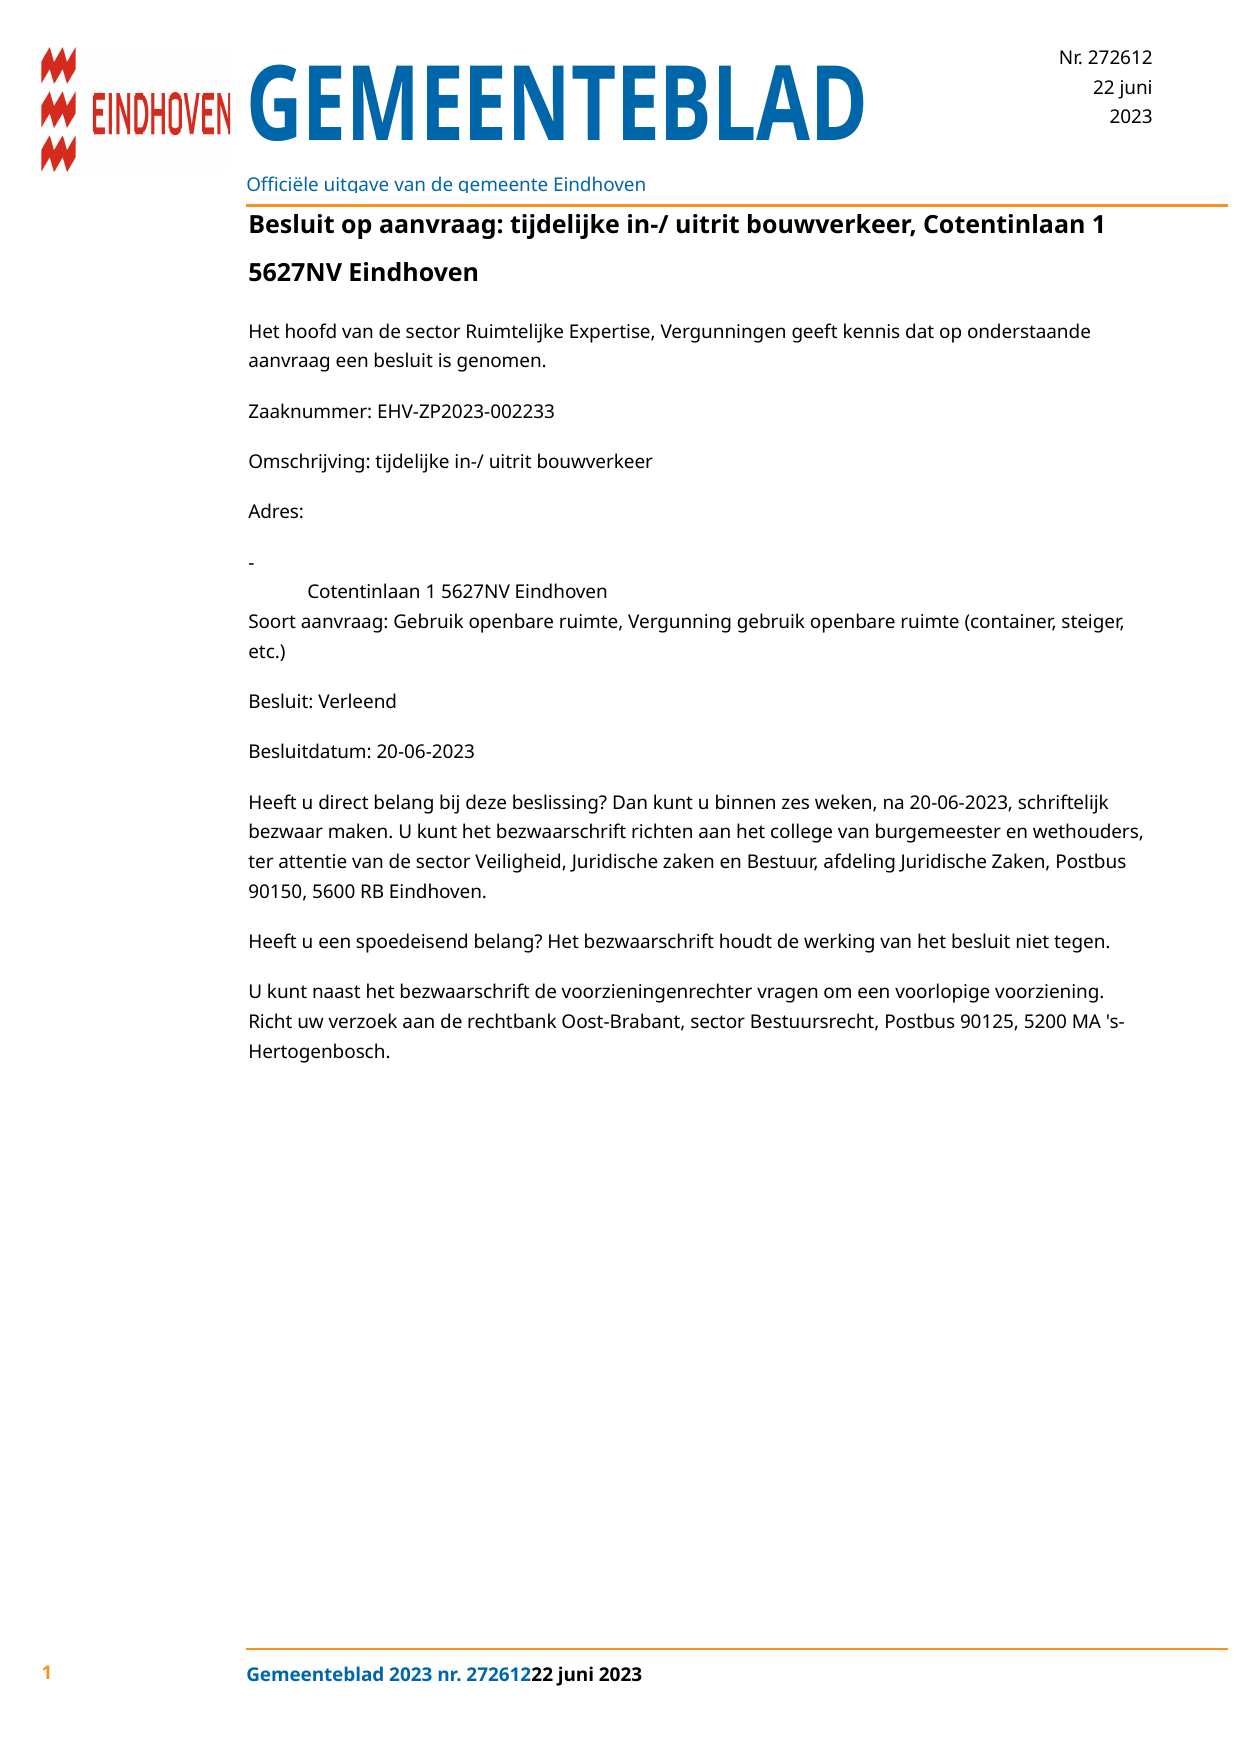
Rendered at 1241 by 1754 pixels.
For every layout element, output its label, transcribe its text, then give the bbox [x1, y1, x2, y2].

text Besluitdatum: 20-06-2023 [248, 739, 1152, 764]
text Zaaknummer: EHV-ZP2023-002233 [248, 398, 1152, 424]
text Het hoofd van de sector Ruimtelijke Expertise, Vergunningen geeft kennis dat op onderstaande aanvraag een besluit is genomen. [248, 318, 1152, 373]
text Omschrijving: tijdelijke in-/ uitrit bouwverkeer [248, 448, 1152, 474]
picture [41, 47, 231, 172]
text Besluit op aanvraag: tijdelijke in-/ uitrit bouwverkeer, Cotentinlaan 1 5627NV Eindhoven [248, 207, 1152, 288]
text Adres: [248, 499, 1152, 524]
list Cotentinlaan 1 5627NV Eindhoven [248, 579, 1152, 604]
text U kunt naast het bezwaarschrift de voorzieningenrechter vragen om een voorlopige voorziening. Richt uw verzoek aan de rechtbank Oost-Brabant, sector Bestuursrecht, Postbus 90125, 5200 MA 's-Hertogenbosch. [248, 979, 1152, 1064]
text Heeft u direct belang bij deze beslissing? Dan kunt u binnen zes weken, na 20-06-2023, schriftelijk bezwaar maken. U kunt het bezwaarschrift richten aan het college van burgemeester en wethouders, ter attentie van de sector Veiligheid, Juridische zaken en Bestuur, afdeling Juridische Zaken, Postbus 90150, 5600 RB Eindhoven. [248, 789, 1152, 904]
text Besluit: Verleend [248, 688, 1152, 714]
text Soort aanvraag: Gebruik openbare ruimte, Vergunning gebruik openbare ruimte (container, steiger, etc.) [248, 608, 1152, 664]
text Heeft u een spoedeisend belang? Het bezwaarschrift houdt de werking van het besluit niet tegen. [248, 928, 1152, 954]
